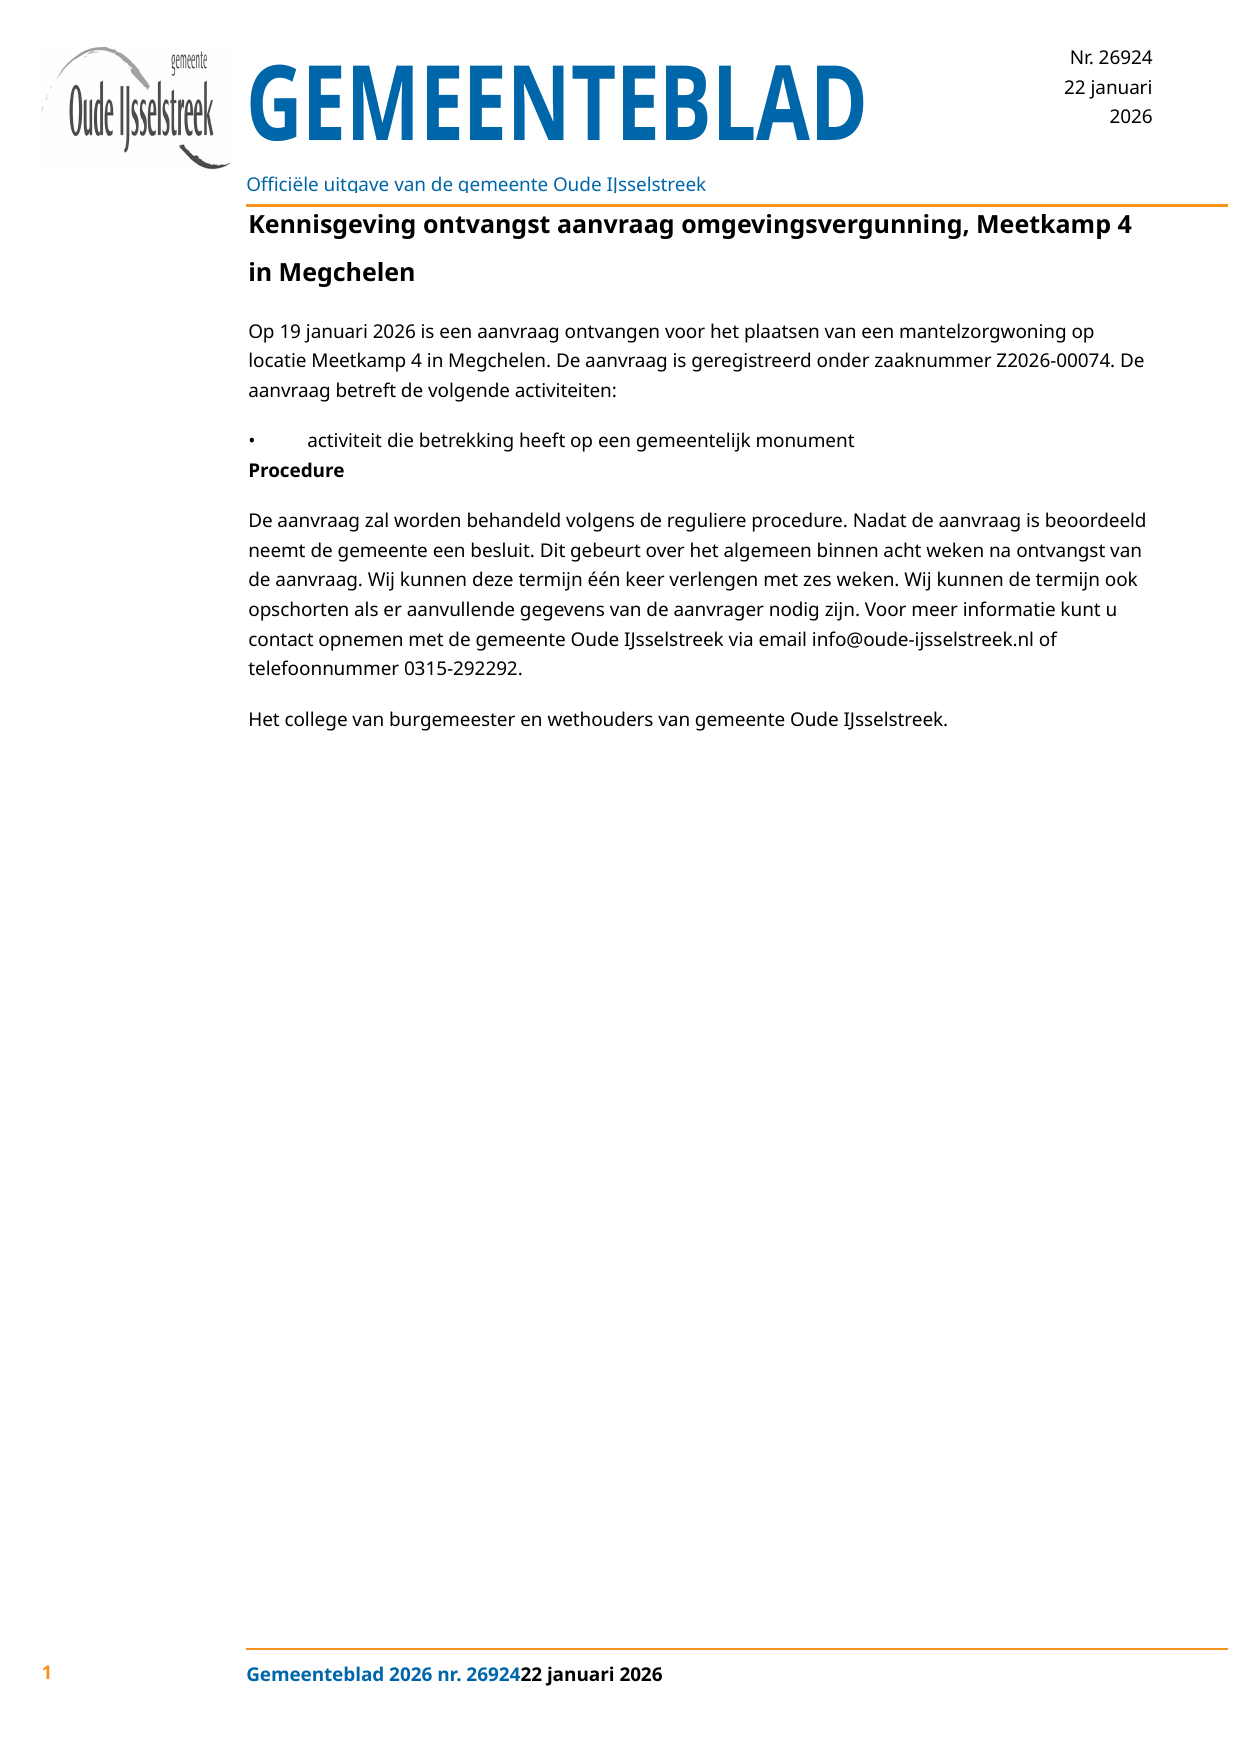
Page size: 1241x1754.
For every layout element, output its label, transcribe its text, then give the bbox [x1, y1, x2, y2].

text Kennisgeving ontvangst aanvraag omgevingsvergunning, Meetkamp 4 in Megchelen [248, 207, 1152, 288]
text De aanvraag zal worden behandeld volgens de reguliere procedure. Nadat de aanvraag is beoordeeld neemt de gemeente een besluit. Dit gebeurt over het algemeen binnen acht weken na ontvangst van de aanvraag. Wij kunnen deze termijn één keer verlengen met zes weken. Wij kunnen de termijn ook opschorten als er aanvullende gegevens van de aanvrager nodig zijn. Voor meer informatie kunt u contact opnemen met de gemeente Oude IJsselstreek via email info@oude-ijsselstreek.nl of telefoonnummer 0315-292292. [248, 507, 1152, 681]
text Het college van burgemeester en wethouders van gemeente Oude IJsselstreek. [248, 706, 1152, 732]
picture [41, 47, 231, 172]
list activiteit die betrekking heeft op een gemeentelijk monument [248, 427, 1152, 453]
text Procedure [248, 457, 1152, 483]
text Op 19 januari 2026 is een aanvraag ontvangen voor het plaatsen van een mantelzorgwoning op locatie Meetkamp 4 in Megchelen. De aanvraag is geregistreerd onder zaaknummer Z2026-00074. De aanvraag betreft de volgende activiteiten: [248, 318, 1152, 403]
